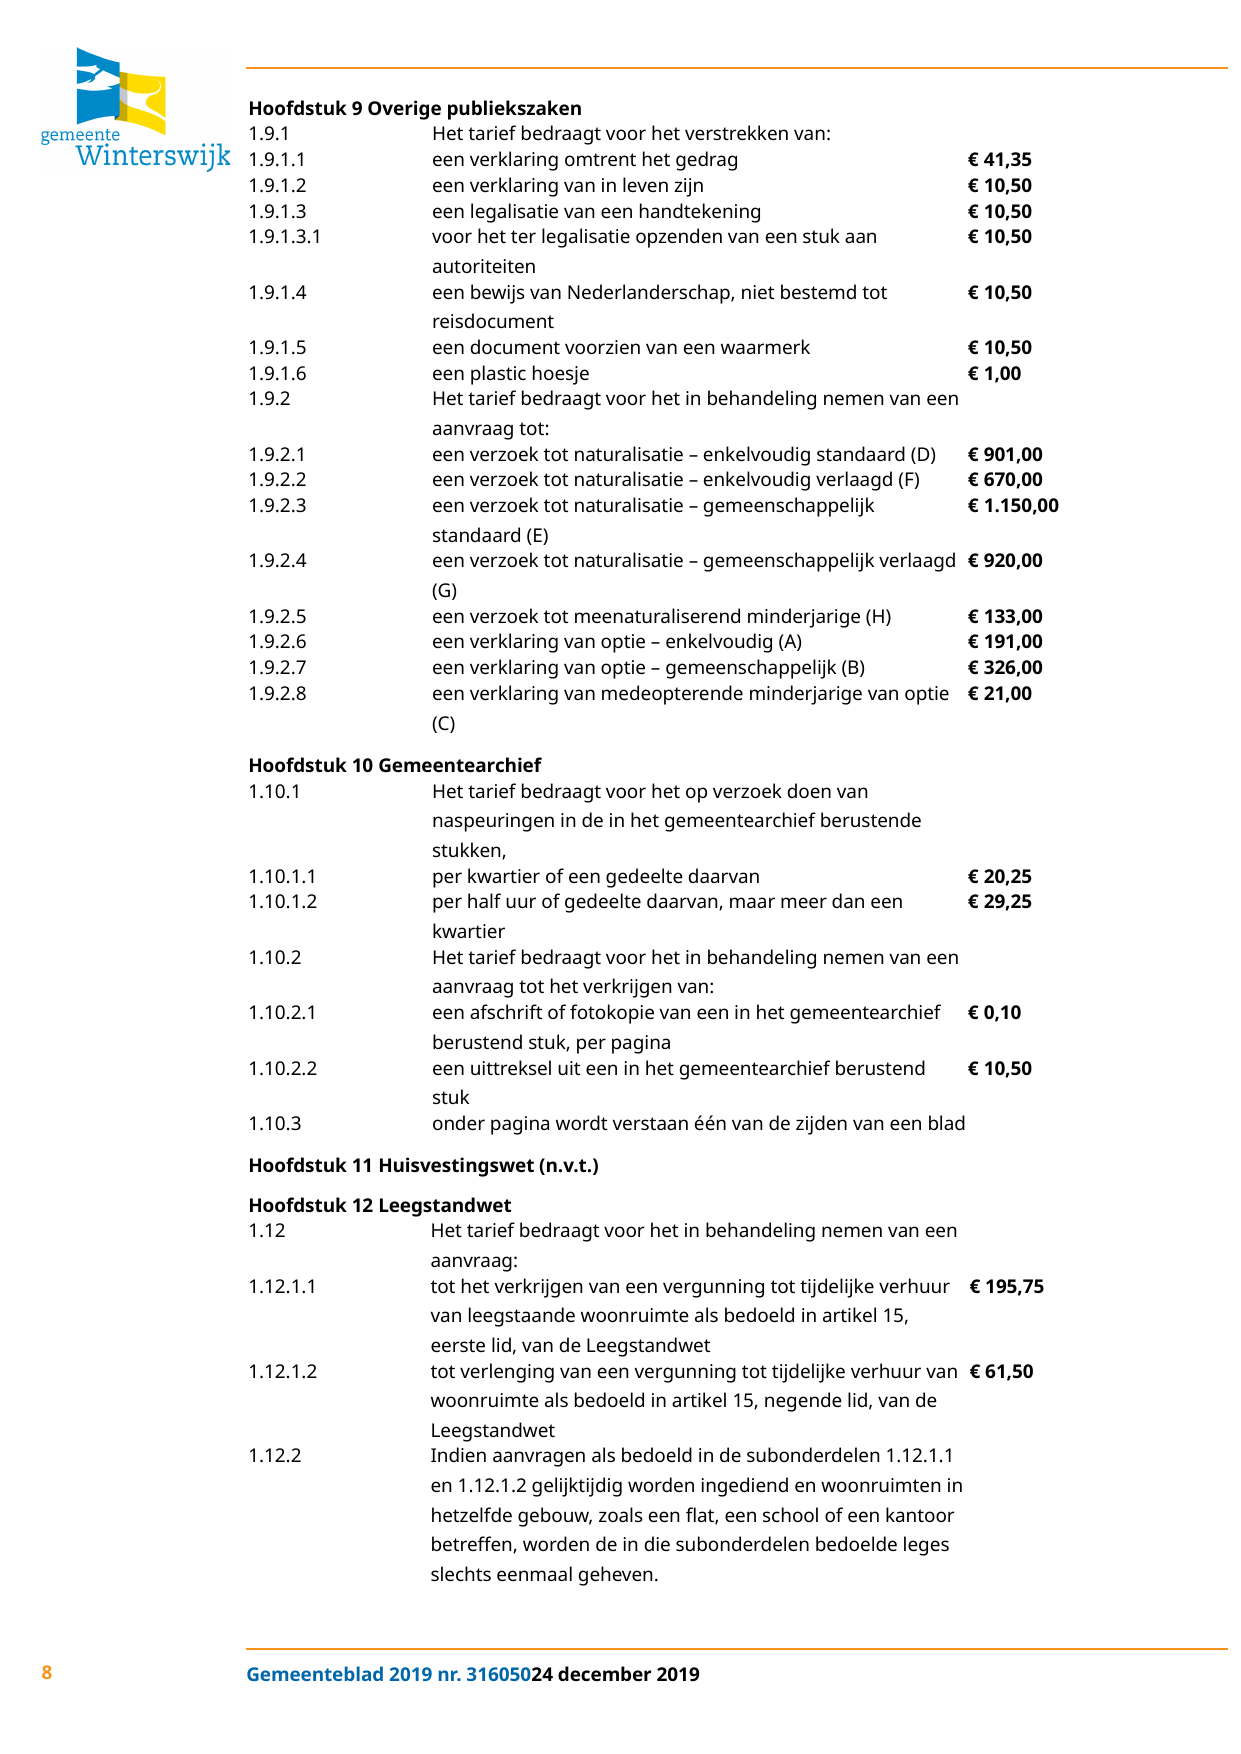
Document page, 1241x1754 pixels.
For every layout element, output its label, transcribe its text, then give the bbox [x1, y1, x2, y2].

table_cell onder pagina wordt verstaan één van de zijden van een blad [432, 1110, 968, 1136]
table_cell € 10,50 [968, 198, 1152, 223]
table_cell € 61,50 [969, 1358, 1152, 1443]
table_cell 1.10.2.1 [248, 999, 432, 1055]
table_cell € 670,00 [968, 467, 1152, 492]
table_cell [968, 944, 1152, 999]
table_cell 1.12.1.2 [248, 1358, 430, 1443]
table_cell een verzoek tot naturalisatie – enkelvoudig verlaagd (F) [432, 467, 968, 492]
table_cell een verklaring van medeopterende minderjarige van optie (C) [432, 680, 968, 736]
picture [41, 47, 231, 172]
table_cell Indien aanvragen als bedoeld in de subonderdelen 1.12.1.1 en 1.12.1.2 gelijktijdig worden ingediend en woonruimten in hetzelfde gebouw, zoals een flat, een school of een kantoor betreffen, worden de in die subonderdelen bedoelde leges slechts eenmaal geheven. [430, 1443, 969, 1587]
table_cell 1.9.1.3.1 [248, 224, 432, 279]
table_cell 1.9.2.3 [248, 493, 432, 548]
table_cell Het tarief bedraagt voor het in behandeling nemen van een aanvraag tot het verkrijgen van: [432, 944, 968, 999]
text Hoofdstuk 10 Gemeentearchief [248, 752, 1152, 778]
table_cell 1.9.2.7 [248, 655, 432, 680]
table_cell € 1.150,00 [968, 493, 1152, 548]
table_cell € 10,50 [968, 172, 1152, 198]
table_cell een plastic hoesje [432, 360, 968, 386]
table_cell tot het verkrijgen van een vergunning tot tijdelijke verhuur van leegstaande woonruimte als bedoeld in artikel 15, eerste lid, van de Leegstandwet [430, 1273, 969, 1358]
table_cell € 29,25 [968, 889, 1152, 944]
table_cell € 1,00 [968, 360, 1152, 386]
table_cell een document voorzien van een waarmerk [432, 334, 968, 360]
table_cell een verklaring van optie – gemeenschappelijk (B) [432, 655, 968, 680]
table_header Het tarief bedraagt voor het verstrekken van: [432, 121, 968, 146]
table_cell € 920,00 [968, 548, 1152, 603]
table_cell 1.9.1.1 [248, 146, 432, 172]
table_cell € 41,35 [968, 146, 1152, 172]
table_header 1.12 [248, 1218, 430, 1273]
table_cell 1.10.1.2 [248, 889, 432, 944]
table_cell [969, 1443, 1152, 1587]
table_cell € 901,00 [968, 441, 1152, 467]
table_header 1.10.1 [248, 778, 432, 863]
picture [225, 153, 231, 162]
table_cell 1.9.2.8 [248, 680, 432, 736]
table_cell 1.10.2 [248, 944, 432, 999]
table_cell € 20,25 [968, 863, 1152, 889]
table_cell € 10,50 [968, 1055, 1152, 1110]
table_cell tot verlenging van een vergunning tot tijdelijke verhuur van woonruimte als bedoeld in artikel 15, negende lid, van de Leegstandwet [430, 1358, 969, 1443]
table_cell 1.9.1.3 [248, 198, 432, 223]
table_cell 1.9.1.2 [248, 172, 432, 198]
table_header [969, 1218, 1152, 1273]
table_cell € 195,75 [969, 1273, 1152, 1358]
table_header [968, 121, 1152, 146]
table_cell € 10,50 [968, 334, 1152, 360]
table_cell een verklaring van optie – enkelvoudig (A) [432, 629, 968, 654]
table_cell een legalisatie van een handtekening [432, 198, 968, 223]
table_cell een bewijs van Nederlanderschap, niet bestemd tot reisdocument [432, 279, 968, 334]
table_cell per half uur of gedeelte daarvan, maar meer dan een kwartier [432, 889, 968, 944]
table_cell voor het ter legalisatie opzenden van een stuk aan autoriteiten [432, 224, 968, 279]
table_cell een afschrift of fotokopie van een in het gemeentearchief berustend stuk, per pagina [432, 999, 968, 1055]
table_cell 1.9.2.6 [248, 629, 432, 654]
table_cell een verklaring omtrent het gedrag [432, 146, 968, 172]
table_cell 1.9.2 [248, 386, 432, 441]
table_cell 1.9.1.5 [248, 334, 432, 360]
text Hoofdstuk 11 Huisvestingswet (n.v.t.) [248, 1152, 1152, 1178]
table_cell € 21,00 [968, 680, 1152, 736]
table_cell per kwartier of een gedeelte daarvan [432, 863, 968, 889]
table_cell 1.9.1.6 [248, 360, 432, 386]
table_cell 1.9.2.4 [248, 548, 432, 603]
text Hoofdstuk 9 Overige publiekszaken [248, 95, 1152, 121]
table_cell [968, 386, 1152, 441]
table_cell € 10,50 [968, 279, 1152, 334]
table_cell € 191,00 [968, 629, 1152, 654]
table_cell een verklaring van in leven zijn [432, 172, 968, 198]
table_header Het tarief bedraagt voor het op verzoek doen van naspeuringen in de in het gemeentearchief berustende stukken, [432, 778, 968, 863]
table_cell een verzoek tot naturalisatie – gemeenschappelijk standaard (E) [432, 493, 968, 548]
table_cell € 10,50 [968, 224, 1152, 279]
table_cell een uittreksel uit een in het gemeentearchief berustend stuk [432, 1055, 968, 1110]
table_cell 1.9.2.2 [248, 467, 432, 492]
table_header [968, 778, 1152, 863]
table_cell € 0,10 [968, 999, 1152, 1055]
table_cell 1.10.2.2 [248, 1055, 432, 1110]
table_header 1.9.1 [248, 121, 432, 146]
table_cell een verzoek tot naturalisatie – gemeenschappelijk verlaagd (G) [432, 548, 968, 603]
table_cell 1.12.1.1 [248, 1273, 430, 1358]
table_cell [968, 1110, 1152, 1136]
table_cell 1.9.2.5 [248, 603, 432, 629]
table_cell een verzoek tot meenaturaliserend minderjarige (H) [432, 603, 968, 629]
table_cell 1.10.3 [248, 1110, 432, 1136]
table_cell een verzoek tot naturalisatie – enkelvoudig standaard (D) [432, 441, 968, 467]
table_cell 1.10.1.1 [248, 863, 432, 889]
table_cell € 133,00 [968, 603, 1152, 629]
table_header Het tarief bedraagt voor het in behandeling nemen van een aanvraag: [430, 1218, 969, 1273]
table_cell € 326,00 [968, 655, 1152, 680]
text Hoofdstuk 12 Leegstandwet [248, 1192, 1152, 1217]
table_cell 1.9.1.4 [248, 279, 432, 334]
table_cell Het tarief bedraagt voor het in behandeling nemen van een aanvraag tot: [432, 386, 968, 441]
table_cell 1.9.2.1 [248, 441, 432, 467]
table_cell 1.12.2 [248, 1443, 430, 1587]
